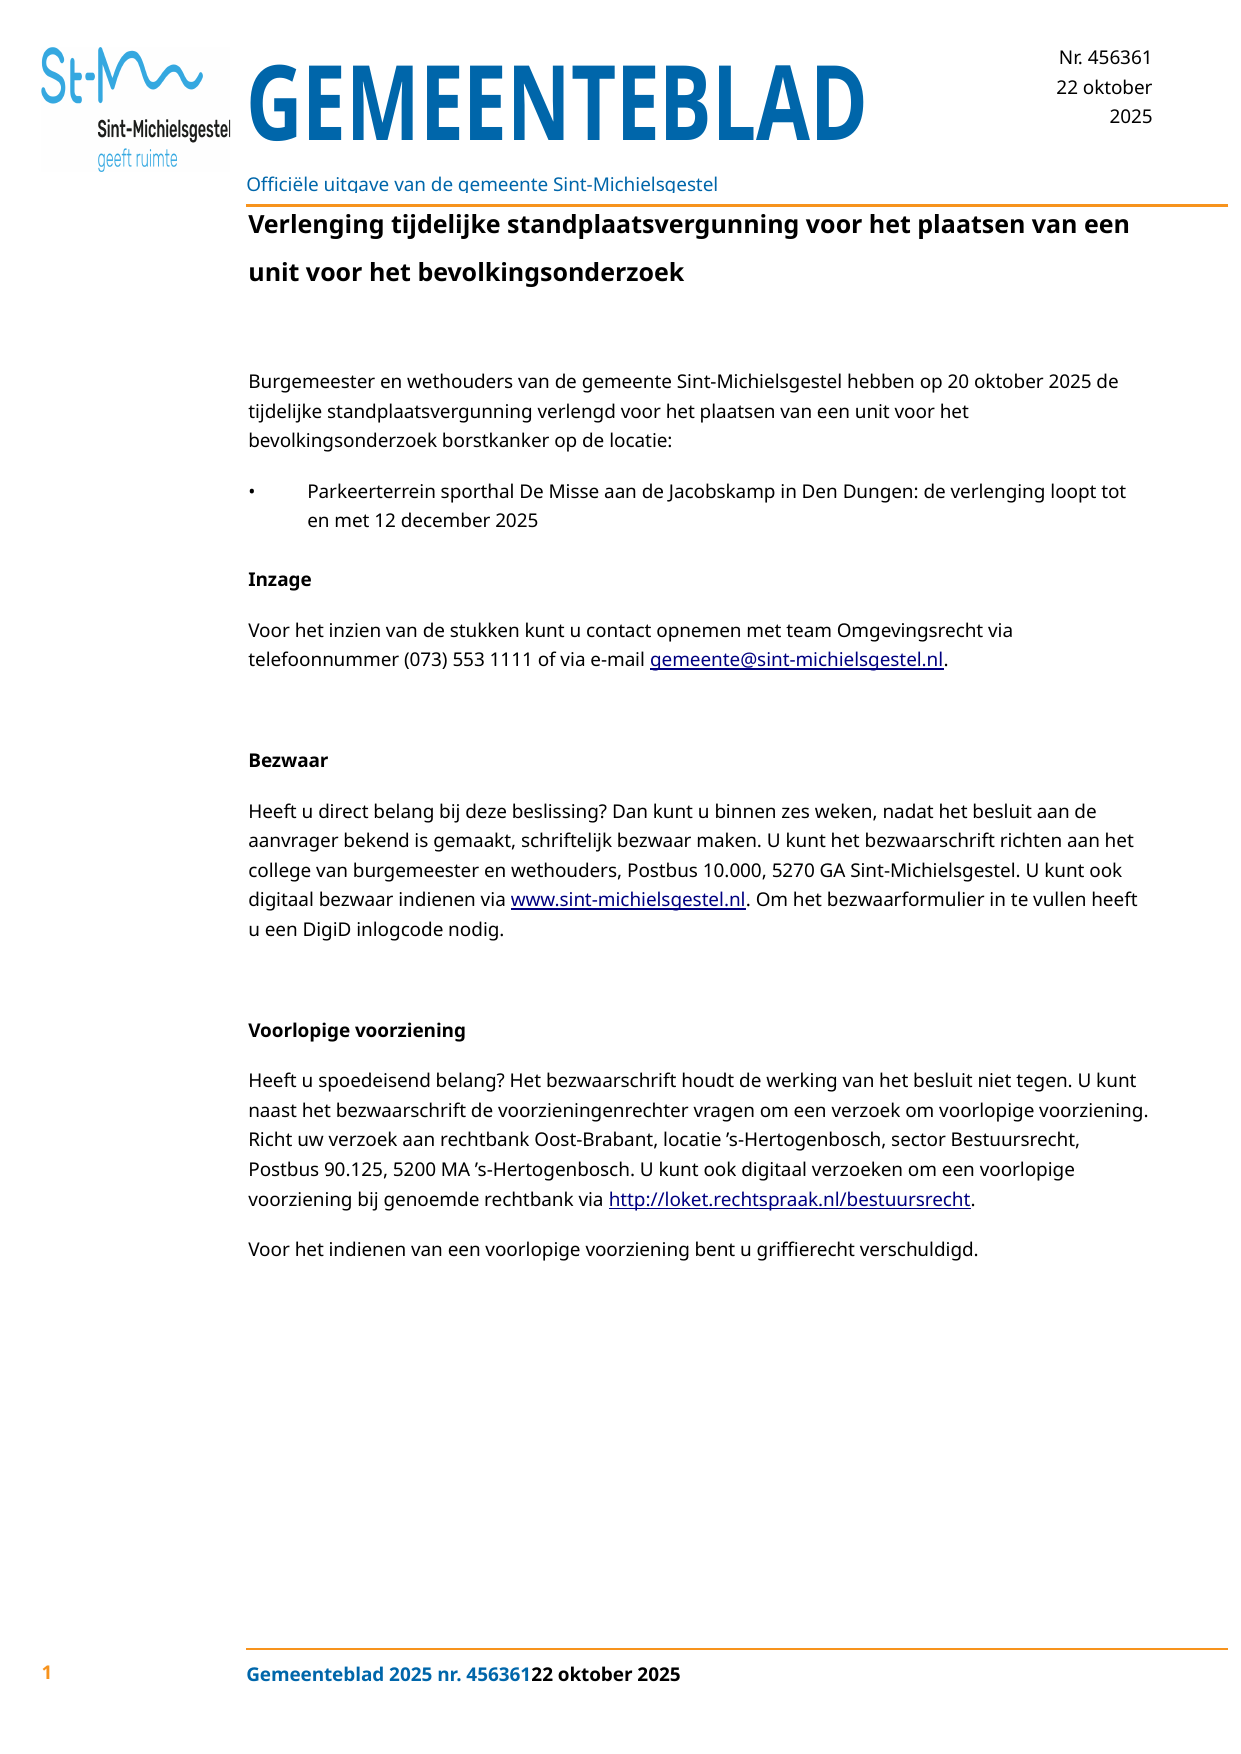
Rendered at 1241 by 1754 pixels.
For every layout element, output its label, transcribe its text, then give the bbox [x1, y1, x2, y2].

text Verlenging tijdelijke standplaatsvergunning voor het plaatsen van een unit voor het bevolkingsonderzoek [248, 207, 1152, 288]
list Parkeerterrein sporthal De Misse aan de Jacobskamp in Den Dungen: de verlenging loopt tot en met 12 december 2025 [248, 478, 1152, 533]
picture [41, 47, 231, 172]
text Voorlopige voorziening [248, 1017, 1152, 1043]
text Voor het inzien van de stukken kunt u contact opnemen met team Omgevingsrecht via telefoonnummer (073) 553 1111 of via e-mail gemeente@sint-michielsgestel.nl. [248, 617, 1152, 672]
text Voor het indienen van een voorlopige voorziening bent u griffierecht verschuldigd. [248, 1236, 1152, 1262]
text Heeft u direct belang bij deze beslissing? Dan kunt u binnen zes weken, nadat het besluit aan de aanvrager bekend is gemaakt, schriftelijk bezwaar maken. U kunt het bezwaarschrift richten aan het college van burgemeester en wethouders, Postbus 10.000, 5270 GA Sint-Michielsgestel. U kunt ook digitaal bezwaar indienen via www.sint-michielsgestel.nl. Om het bezwaarformulier in te vullen heeft u een DigiD inlogcode nodig. [248, 798, 1152, 942]
text Burgemeester en wethouders van de gemeente Sint-Michielsgestel hebben op 20 oktober 2025 de tijdelijke standplaatsvergunning verlengd voor het plaatsen van een unit voor het bevolkingsonderzoek borstkanker op de locatie: [248, 368, 1152, 453]
text Bezwaar [248, 747, 1152, 773]
text Heeft u spoedeisend belang? Het bezwaarschrift houdt de werking van het besluit niet tegen. U kunt naast het bezwaarschrift de voorzieningenrechter vragen om een verzoek om voorlopige voorziening. Richt uw verzoek aan rechtbank Oost-Brabant, locatie ’s-Hertogenbosch, sector Bestuursrecht, Postbus 90.125, 5200 MA ’s-Hertogenbosch. U kunt ook digitaal verzoeken om een voorlopige voorziening bij genoemde rechtbank via http://loket.rechtspraak.nl/bestuursrecht. [248, 1067, 1152, 1212]
text Inzage [248, 567, 1152, 592]
